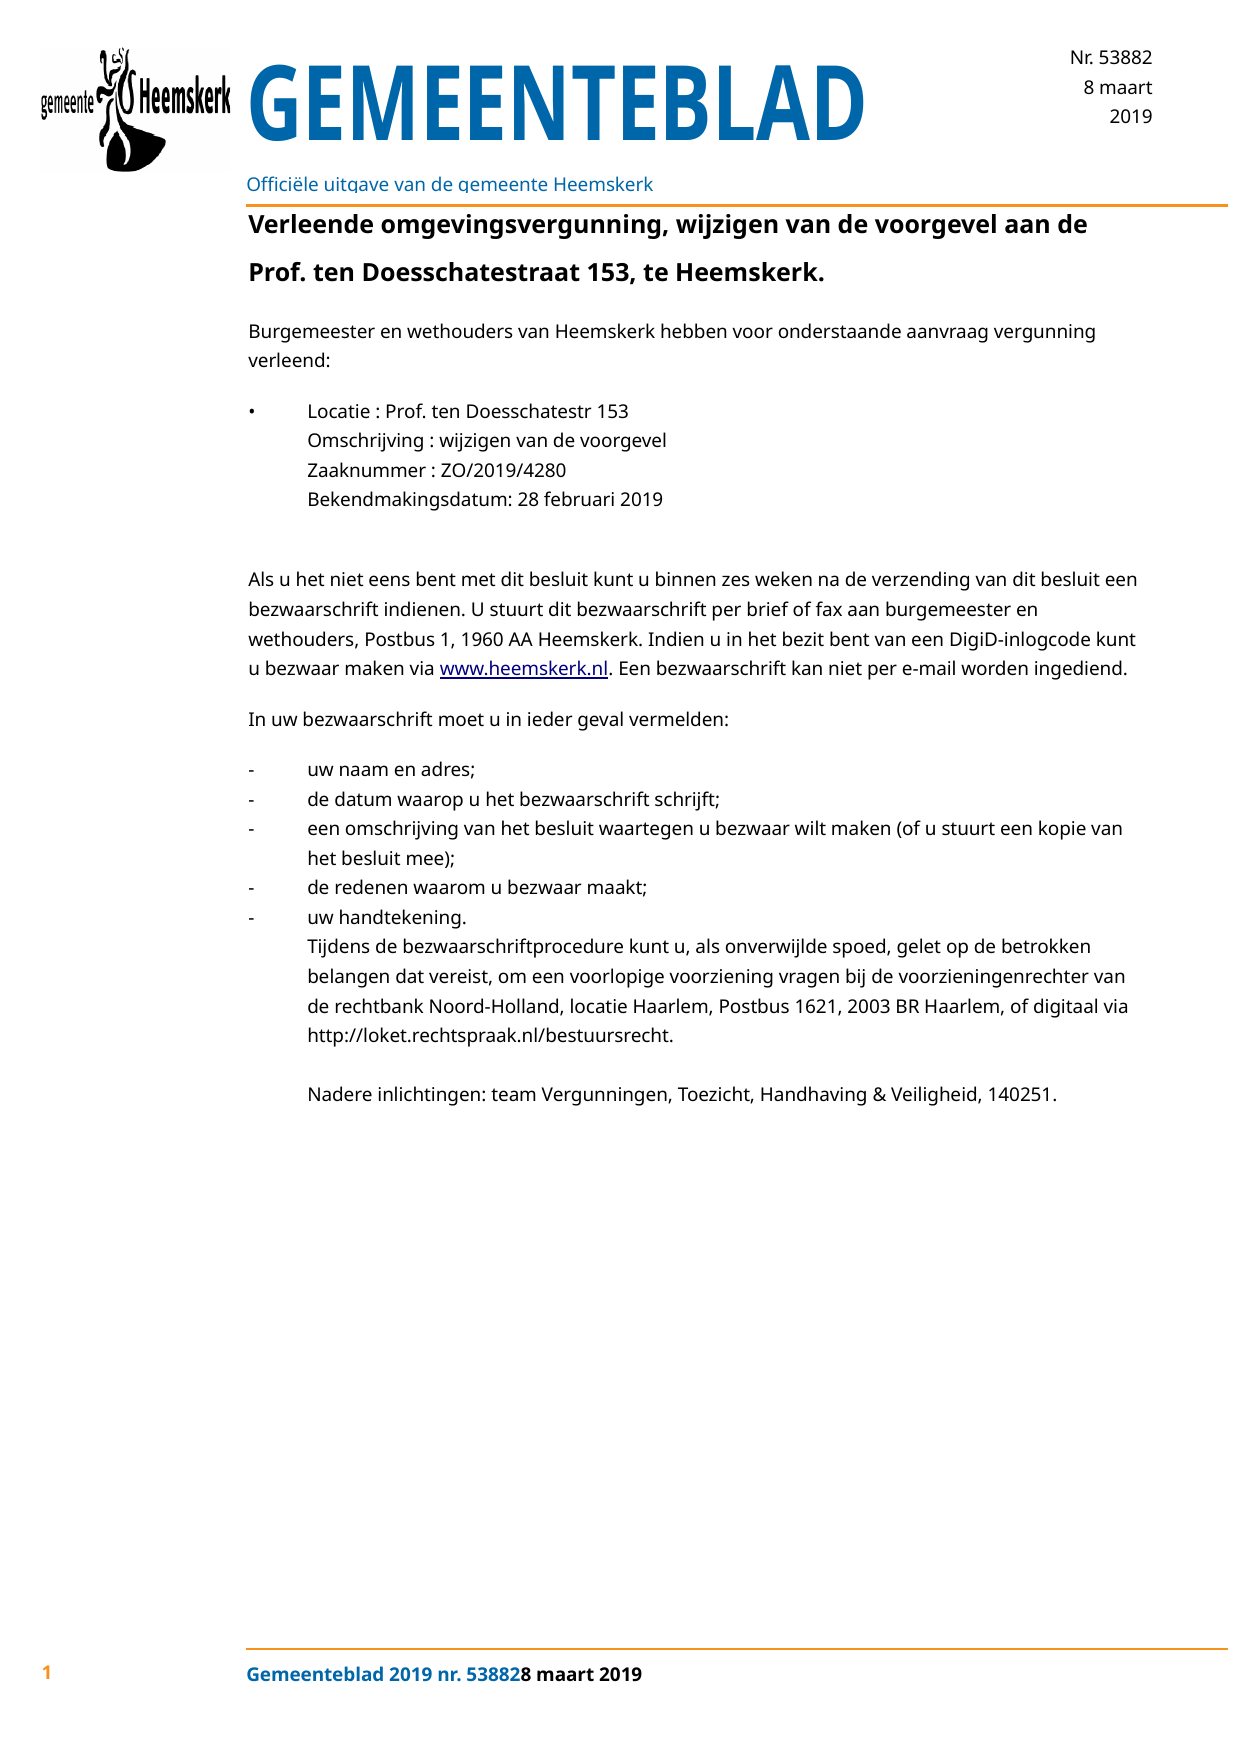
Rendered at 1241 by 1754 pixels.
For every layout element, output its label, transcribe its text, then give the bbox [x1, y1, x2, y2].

text Burgemeester en wethouders van Heemskerk hebben voor onderstaande aanvraag vergunning verleend: [248, 318, 1152, 373]
list uw naam en adres; [248, 756, 1152, 782]
list Zaaknummer : ZO/2019/4280 [248, 457, 1152, 483]
picture [41, 47, 231, 172]
list de redenen waarom u bezwaar maakt; [248, 874, 1152, 900]
list Locatie : Prof. ten Doesschatestr 153 [248, 398, 1152, 424]
list Omschrijving : wijzigen van de voorgevel [248, 427, 1152, 453]
list Tijdens de bezwaarschriftprocedure kunt u, als onverwijlde spoed, gelet op de betrokken belangen dat vereist, om een voorlopige voorziening vragen bij de voorzieningenrechter van de rechtbank Noord-Holland, locatie Haarlem, Postbus 1621, 2003 BR Haarlem, of digitaal via http://loket.rechtspraak.nl/bestuursrecht. [248, 934, 1152, 1048]
text Verleende omgevingsvergunning, wijzigen van de voorgevel aan de Prof. ten Doesschatestraat 153, te Heemskerk. [248, 207, 1152, 288]
list Bekendmakingsdatum: 28 februari 2019 [248, 487, 1152, 512]
list de datum waarop u het bezwaarschrift schrijft; [248, 786, 1152, 812]
list Nadere inlichtingen: team Vergunningen, Toezicht, Handhaving & Veiligheid, 140251. [248, 1082, 1152, 1107]
list uw handtekening. [248, 904, 1152, 930]
text Als u het niet eens bent met dit besluit kunt u binnen zes weken na de verzending van dit besluit een bezwaarschrift indienen. U stuurt dit bezwaarschrift per brief of fax aan burgemeester en wethouders, Postbus 1, 1960 AA Heemskerk. Indien u in het bezit bent van een DigiD-inlogcode kunt u bezwaar maken via www.heemskerk.nl. Een bezwaarschrift kan niet per e-mail worden ingediend. [248, 567, 1152, 681]
list een omschrijving van het besluit waartegen u bezwaar wilt maken (of u stuurt een kopie van het besluit mee); [248, 815, 1152, 871]
text In uw bezwaarschrift moet u in ieder geval vermelden: [248, 706, 1152, 732]
